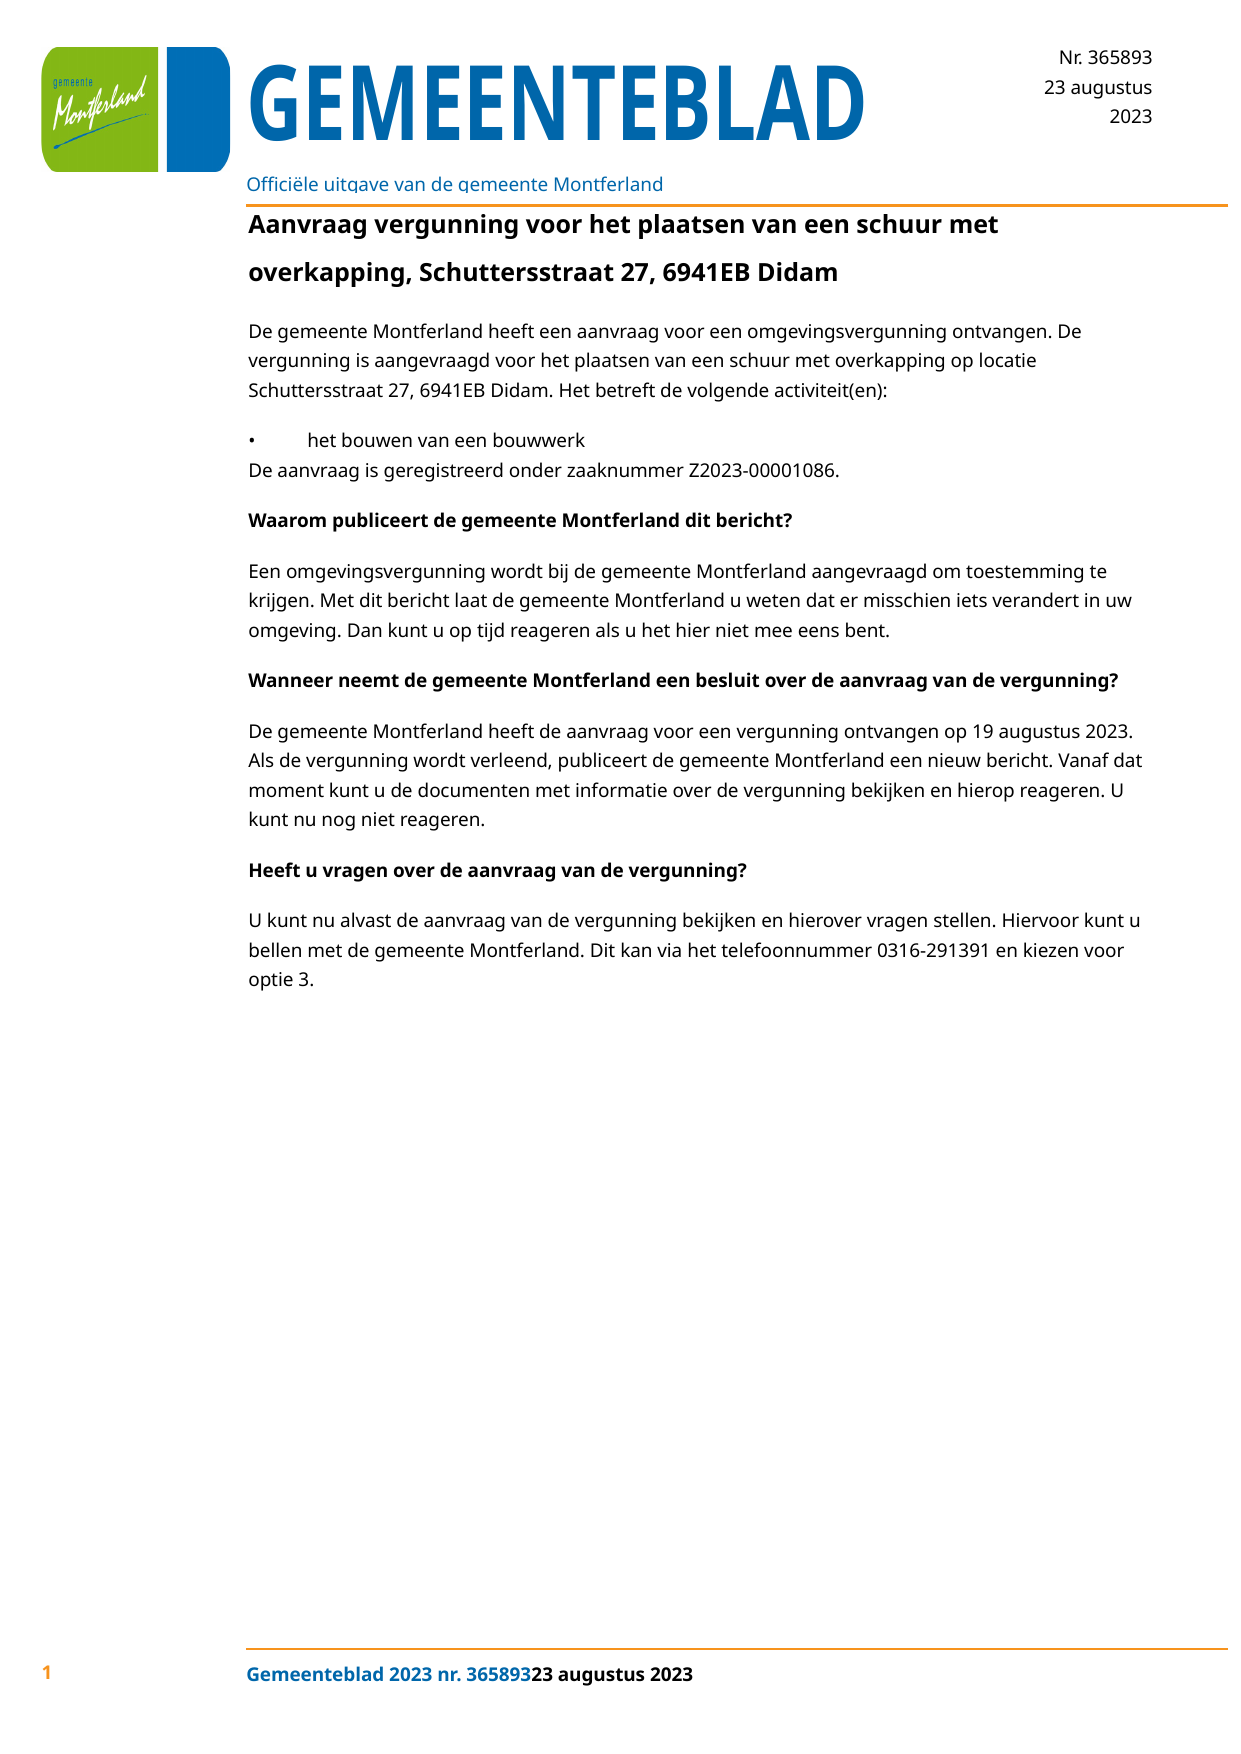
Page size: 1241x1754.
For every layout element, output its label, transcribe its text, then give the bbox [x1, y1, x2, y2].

list het bouwen van een bouwwerk [248, 427, 1152, 453]
text Waarom publiceert de gemeente Montferland dit bericht? [248, 507, 1152, 533]
text Heeft u vragen over de aanvraag van de vergunning? [248, 857, 1152, 883]
text Aanvraag vergunning voor het plaatsen van een schuur met overkapping, Schuttersstraat 27, 6941EB Didam [248, 207, 1152, 288]
text De aanvraag is geregistreerd onder zaaknummer Z2023-00001086. [248, 457, 1152, 483]
text U kunt nu alvast de aanvraag van de vergunning bekijken en hierover vragen stellen. Hiervoor kunt u bellen met de gemeente Montferland. Dit kan via het telefoonnummer 0316-291391 en kiezen voor optie 3. [248, 907, 1152, 992]
text De gemeente Montferland heeft de aanvraag voor een vergunning ontvangen op 19 augustus 2023. Als de vergunning wordt verleend, publiceert de gemeente Montferland een nieuw bericht. Vanaf dat moment kunt u de documenten met informatie over de vergunning bekijken en hierop reageren. U kunt nu nog niet reageren. [248, 718, 1152, 832]
picture [41, 47, 231, 172]
text Een omgevingsvergunning wordt bij de gemeente Montferland aangevraagd om toestemming te krijgen. Met dit bericht laat de gemeente Montferland u weten dat er misschien iets verandert in uw omgeving. Dan kunt u op tijd reageren als u het hier niet mee eens bent. [248, 558, 1152, 643]
text De gemeente Montferland heeft een aanvraag voor een omgevingsvergunning ontvangen. De vergunning is aangevraagd voor het plaatsen van een schuur met overkapping op locatie Schuttersstraat 27, 6941EB Didam. Het betreft de volgende activiteit(en): [248, 318, 1152, 403]
text Wanneer neemt de gemeente Montferland een besluit over de aanvraag van de vergunning? [248, 667, 1152, 693]
